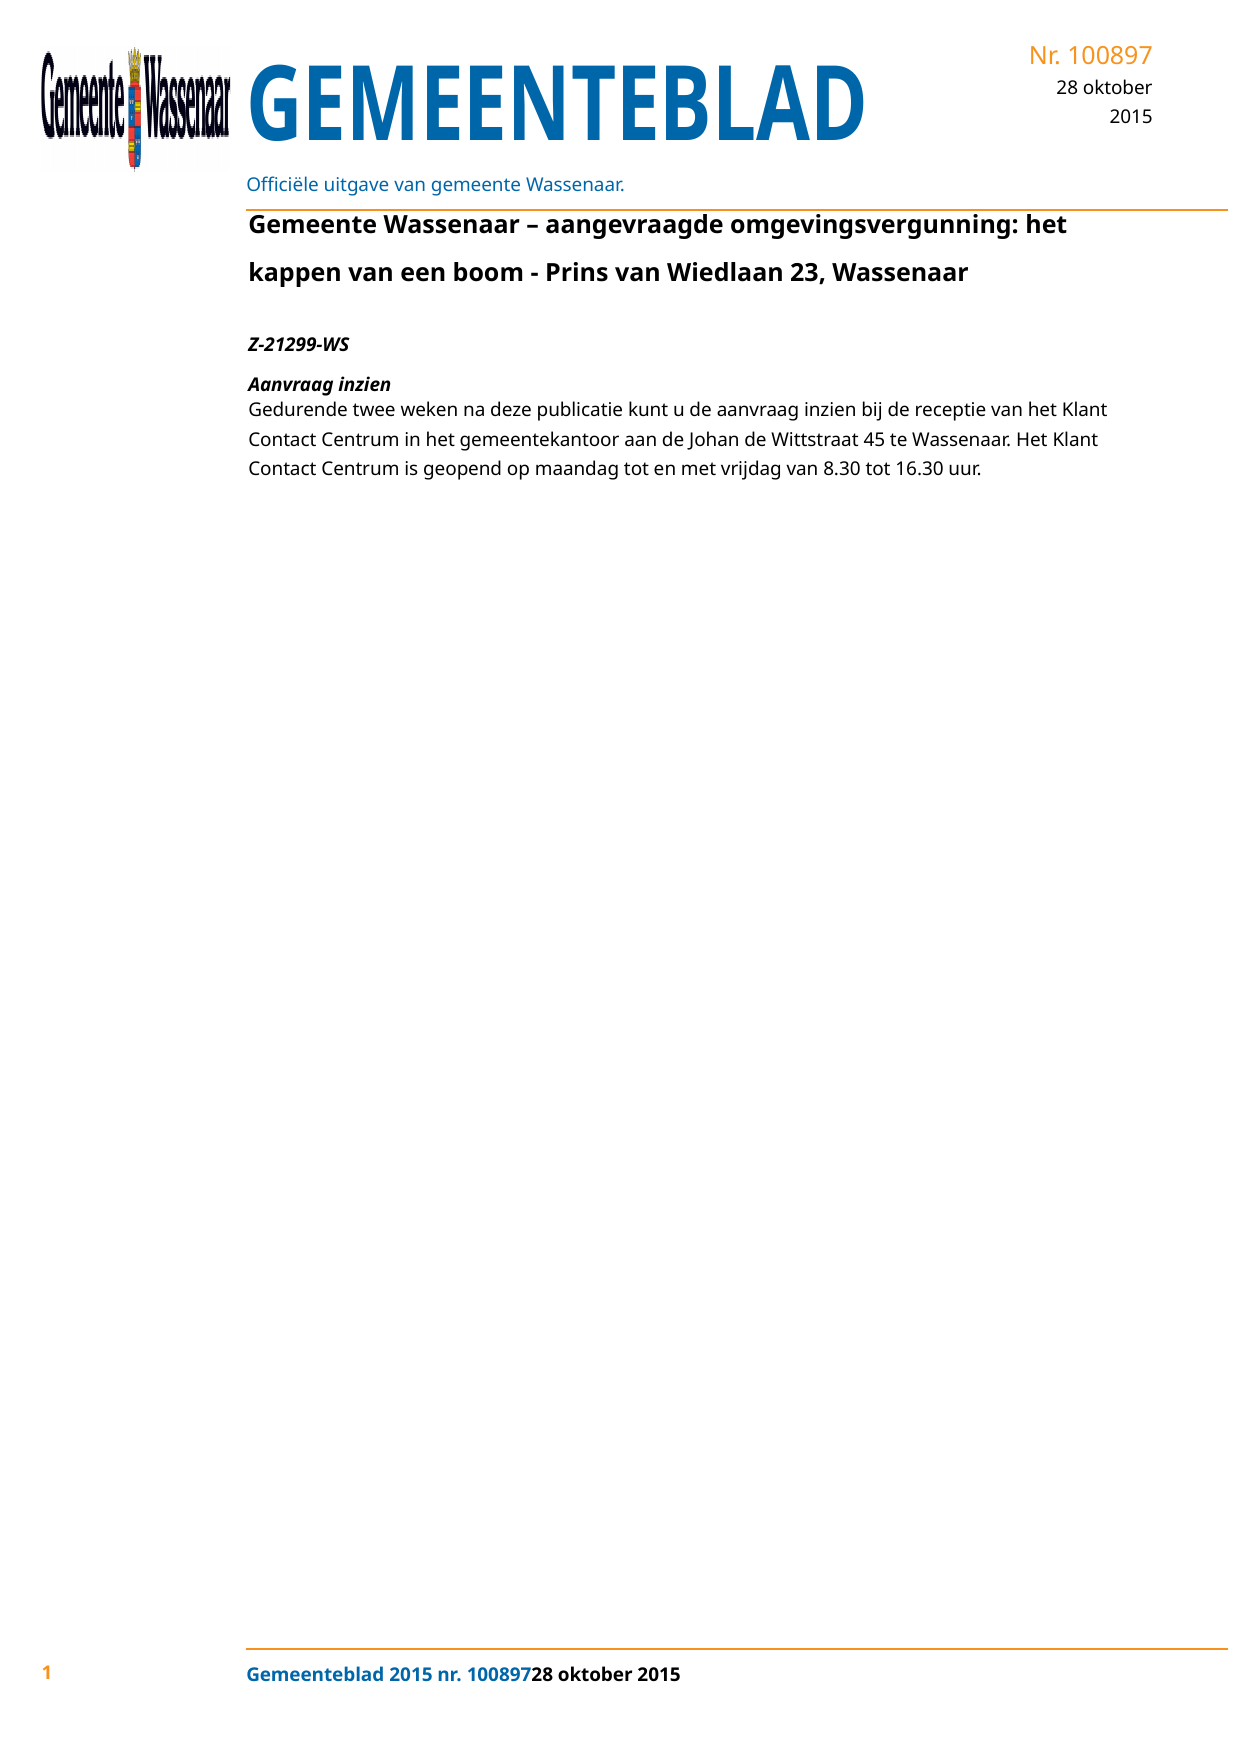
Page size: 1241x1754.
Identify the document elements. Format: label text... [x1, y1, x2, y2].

text Gemeente Wassenaar – aangevraagde omgevingsvergunning: het kappen van een boom - Prins van Wiedlaan 23, Wassenaar [248, 211, 1152, 288]
text Z-21299-WS [248, 331, 1152, 357]
text Gedurende twee weken na deze publicatie kunt u de aanvraag inzien bij de receptie van het Klant Contact Centrum in het gemeentekantoor aan de Johan de Wittstraat 45 te Wassenaar. Het Klant Contact Centrum is geopend op maandag tot en met vrijdag van 8.30 tot 16.30 uur. [248, 396, 1152, 481]
text Aanvraag inzien [248, 371, 1152, 396]
picture [41, 47, 231, 172]
